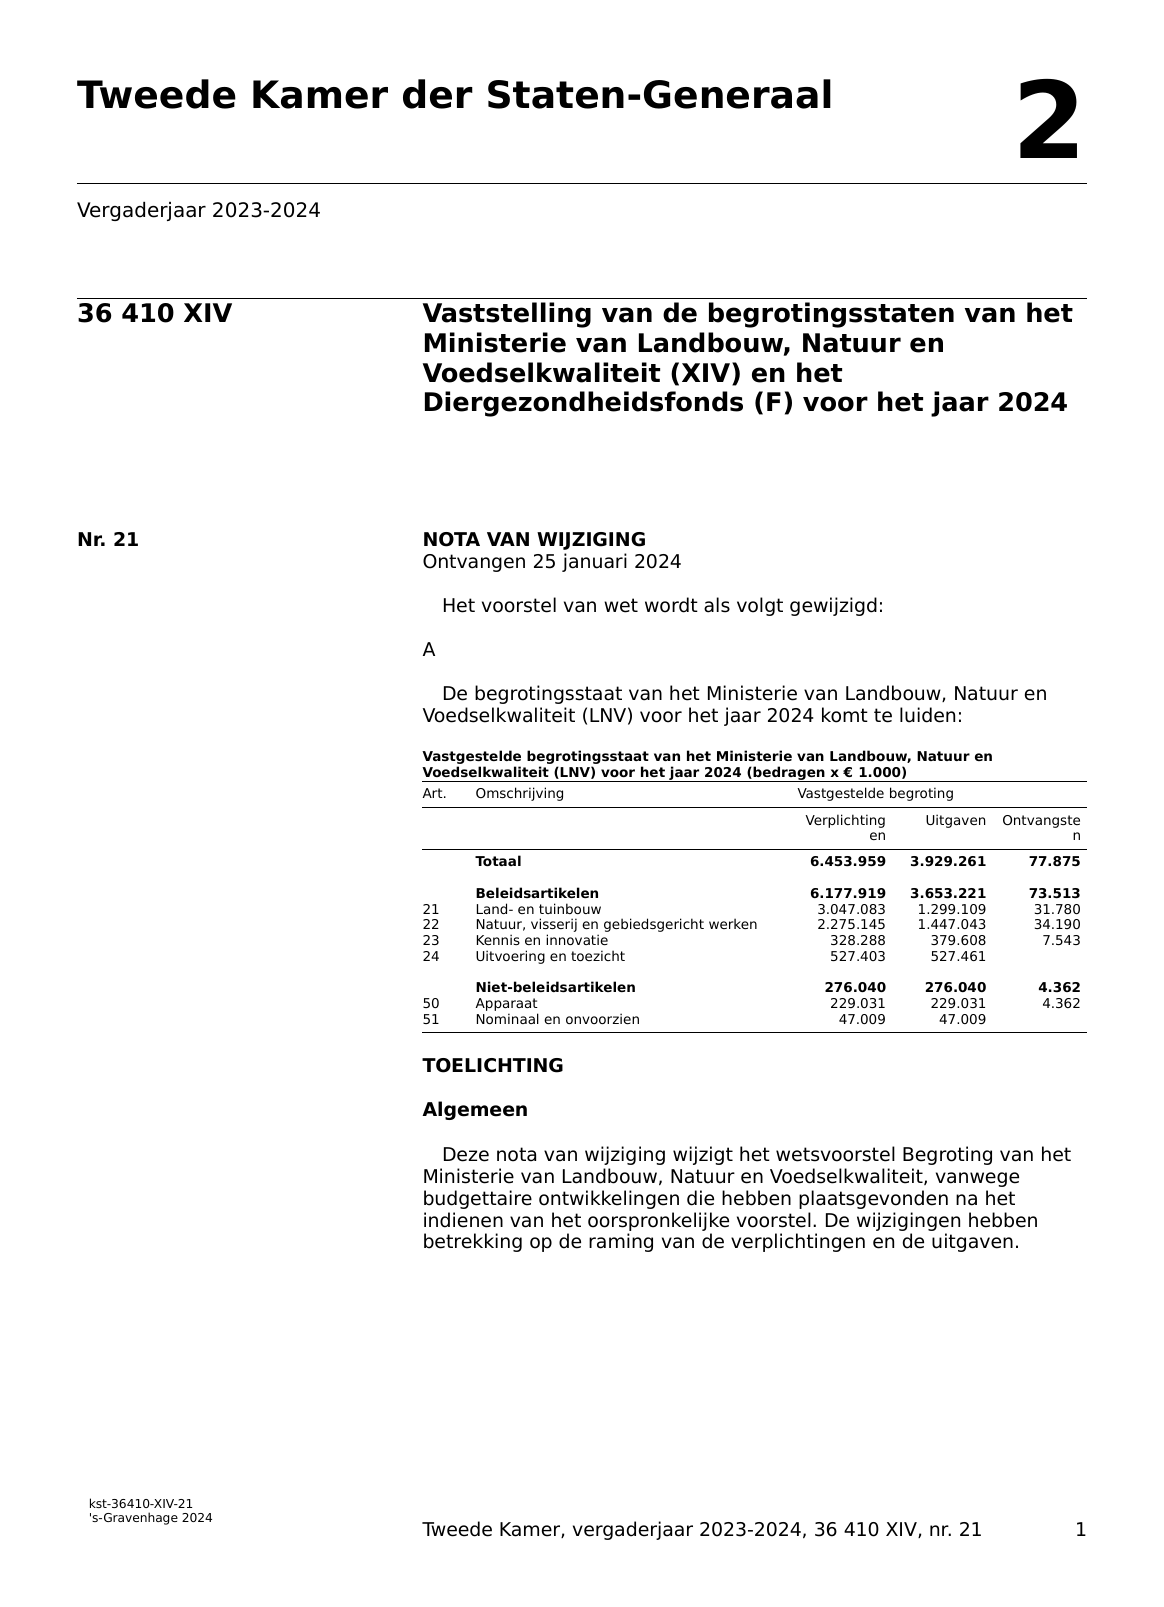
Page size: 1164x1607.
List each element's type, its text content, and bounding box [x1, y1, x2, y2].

table_cell 527.403 [791, 949, 892, 964]
text Het voorstel van wet wordt als volgt gewijzigd: [422, 595, 1087, 617]
table_cell 328.288 [791, 933, 892, 949]
table_cell [992, 964, 1087, 980]
table_cell [422, 886, 469, 901]
table_cell 276.040 [892, 980, 992, 996]
table_cell 22 [422, 917, 469, 933]
subtitle Nr. 21 NOTA VAN WIJZIGING [77, 529, 1087, 551]
text Deze nota van wijziging wijzigt het wetsvoorstel Begroting van het Ministerie van Landbouw, Natuur en Voedselkwaliteit, vanwege budgettaire ontwikkelingen die hebben plaatsgevonden na het indienen van het oorspronkelijke voorstel. De wijzigingen hebben betrekking op de raming van de verplichtingen en de uitgaven. [422, 1143, 1087, 1253]
table_cell 379.608 [892, 933, 992, 949]
table_cell 23 [422, 933, 469, 949]
table_cell 3.929.261 [892, 850, 992, 870]
table_cell Verplichtingen [791, 808, 892, 848]
table_cell Uitvoering en toezicht [470, 949, 791, 964]
subtitle 36 410 XIV Vaststelling van de begrotingsstaten van het Ministerie van Landbouw, Natuur en Voedselkwaliteit (XIV) en het Diergezondheidsfonds (F) voor het jaar 2024 [77, 299, 1087, 418]
table_cell [992, 1012, 1087, 1032]
table_cell [422, 964, 469, 980]
table_cell Apparaat [470, 996, 791, 1012]
table_cell 6.177.919 [791, 886, 892, 901]
table_cell Ontvangsten [992, 808, 1087, 848]
table_cell 7.543 [992, 933, 1087, 949]
table_cell 276.040 [791, 980, 892, 996]
subtitle A [422, 639, 1087, 661]
table_cell Vergaderjaar 2023-2024 [77, 184, 1087, 298]
table_cell [470, 808, 791, 848]
table_cell Uitgaven [892, 808, 992, 848]
text 's-Gravenhage 2024 [88, 1511, 323, 1525]
table_cell Beleidsartikelen [470, 886, 791, 901]
table_header Tweede Kamer der Staten-Generaal [77, 59, 886, 183]
table_cell 3.653.221 [892, 886, 992, 901]
table_cell 3.047.083 [791, 901, 892, 917]
table_cell Land- en tuinbouw [470, 901, 791, 917]
table_cell 6.453.959 [791, 850, 892, 870]
table_cell 1.299.109 [892, 901, 992, 917]
table_cell Niet-beleidsartikelen [470, 980, 791, 996]
table_cell 527.461 [892, 949, 992, 964]
table_cell 229.031 [892, 996, 992, 1012]
table_cell 77.875 [992, 850, 1087, 870]
table_cell 34.190 [992, 917, 1087, 933]
subtitle Algemeen [422, 1099, 1087, 1121]
table_cell 31.780 [992, 901, 1087, 917]
table_cell 50 [422, 996, 469, 1012]
table_cell 21 [422, 901, 469, 917]
text kst-36410-XIV-21 [88, 1497, 323, 1511]
table_cell [992, 949, 1087, 964]
table_cell 4.362 [992, 996, 1087, 1012]
table_cell 1.447.043 [892, 917, 992, 933]
table_cell Omschrijving [470, 782, 791, 807]
text Ontvangen 25 januari 2024 [422, 551, 1087, 573]
table_cell Natuur, visserij en gebiedsgericht werken [470, 917, 791, 933]
table_cell Art. [422, 782, 469, 807]
table_cell [791, 964, 892, 980]
table_cell 24 [422, 949, 469, 964]
table_cell Vastgestelde begroting [791, 782, 1087, 807]
table_cell Kennis en innovatie [470, 933, 791, 949]
table_cell 47.009 [892, 1012, 992, 1032]
table_cell [992, 870, 1087, 886]
table_cell 229.031 [791, 996, 892, 1012]
table_cell 73.513 [992, 886, 1087, 901]
table_cell [422, 808, 469, 848]
table_header 2 [886, 59, 1087, 183]
table_cell [892, 964, 992, 980]
table_cell 51 [422, 1012, 469, 1032]
table_cell [422, 980, 469, 996]
table_cell [892, 870, 992, 886]
table_cell 47.009 [791, 1012, 892, 1032]
table_cell [470, 870, 791, 886]
table_cell 4.362 [992, 980, 1087, 996]
table_cell [791, 870, 892, 886]
table_cell [422, 870, 469, 886]
text De begrotingsstaat van het Ministerie van Landbouw, Natuur en Voedselkwaliteit (LNV) voor het jaar 2024 komt te luiden: [422, 683, 1087, 727]
table_cell Totaal [470, 850, 791, 870]
table_cell Nominaal en onvoorzien [470, 1012, 791, 1032]
table_cell [422, 850, 469, 870]
table_cell 2.275.145 [791, 917, 892, 933]
table_header Vastgestelde begrotingsstaat van het Ministerie van Landbouw, Natuur en Voedselkwaliteit (LNV) voor het jaar 2024 (bedragen x € 1.000) [422, 749, 1087, 781]
table_cell [470, 964, 791, 980]
subtitle TOELICHTING [422, 1055, 1087, 1077]
